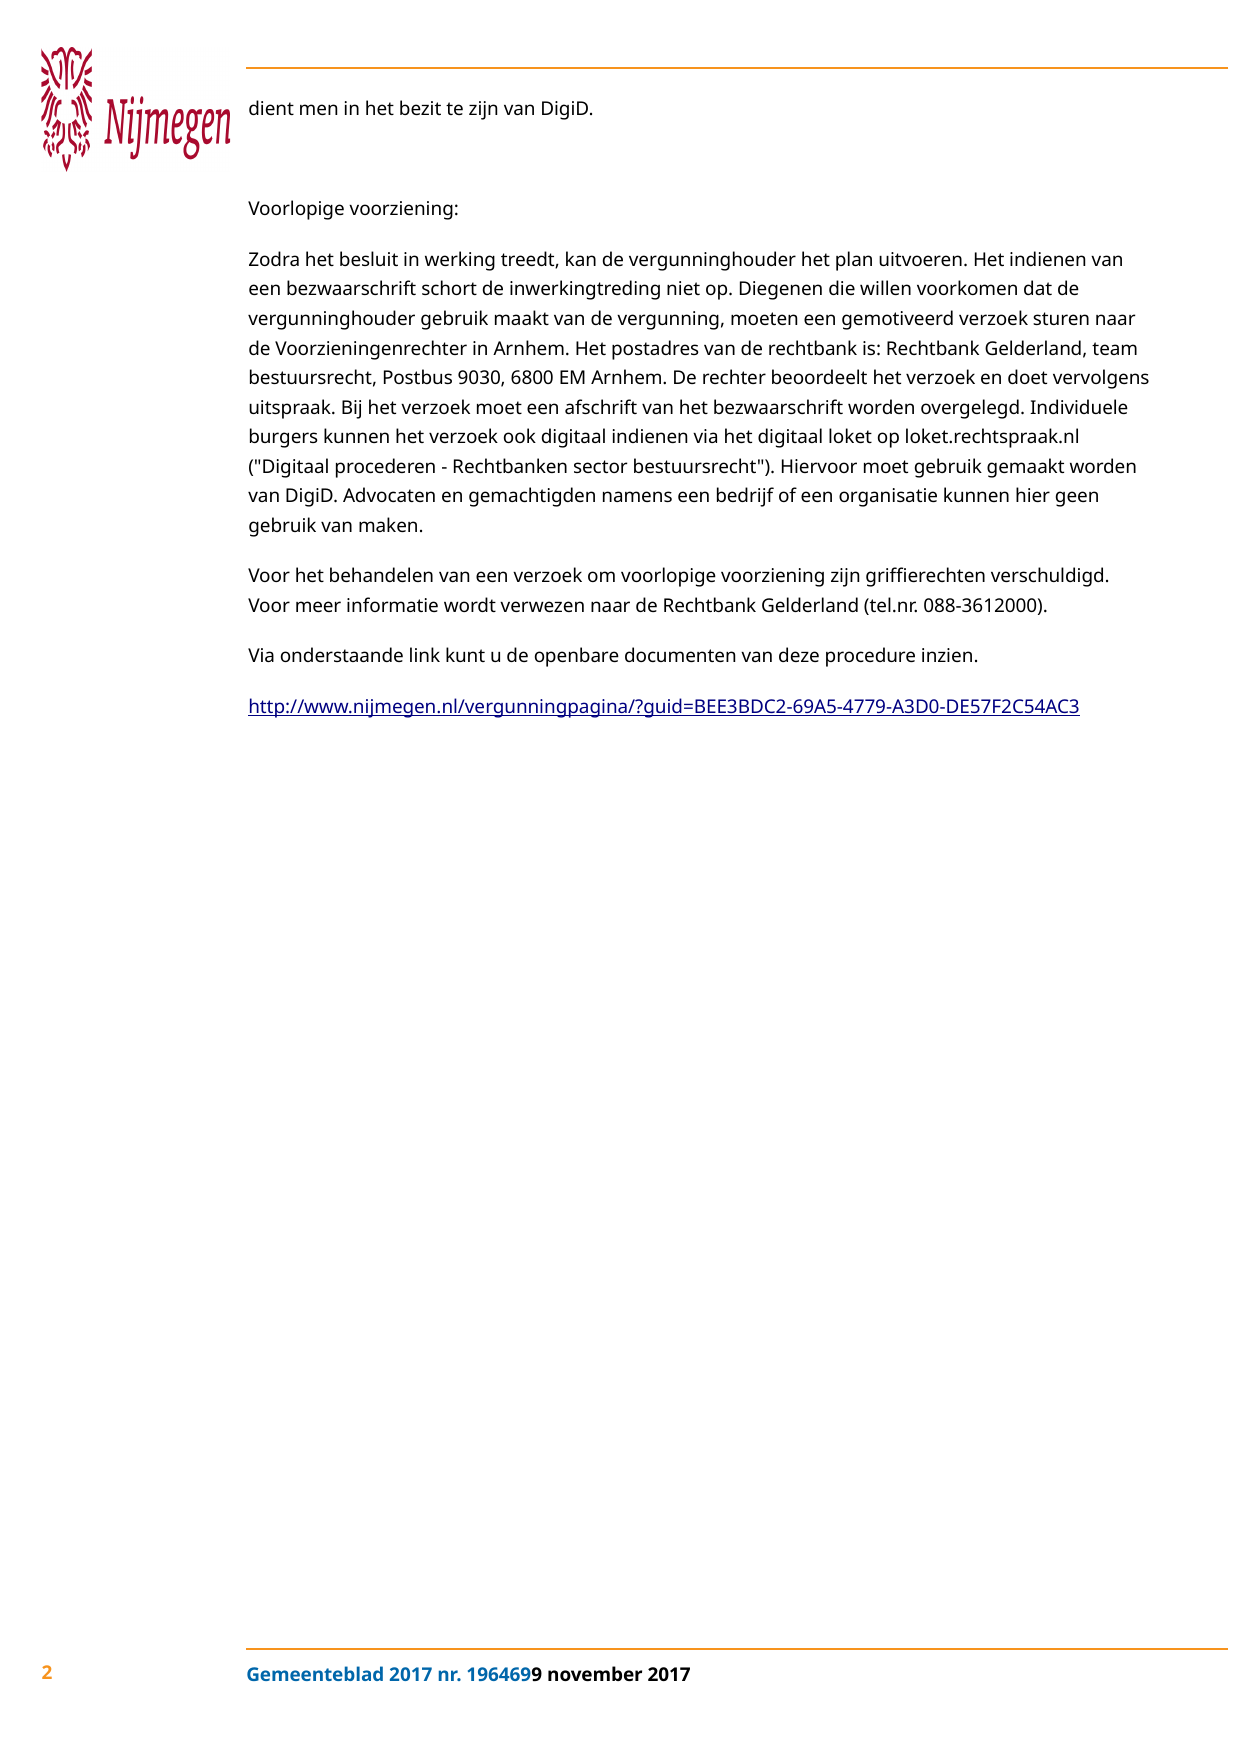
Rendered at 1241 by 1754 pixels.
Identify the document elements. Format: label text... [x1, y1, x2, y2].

text Zodra het besluit in werking treedt, kan de vergunninghouder het plan uitvoeren. Het indienen van een bezwaarschrift schort de inwerkingtreding niet op. Diegenen die willen voorkomen dat de vergunninghouder gebruik maakt van de vergunning, moeten een gemotiveerd verzoek sturen naar de Voorzieningenrechter in Arnhem. Het postadres van de rechtbank is: Rechtbank Gelderland, team bestuursrecht, Postbus 9030, 6800 EM Arnhem. De rechter beoordeelt het verzoek en doet vervolgens uitspraak. Bij het verzoek moet een afschrift van het bezwaarschrift worden overgelegd. Individuele burgers kunnen het verzoek ook digitaal indienen via het digitaal loket op loket.rechtspraak.nl ("Digitaal procederen - Rechtbanken sector bestuursrecht"). Hiervoor moet gebruik gemaakt worden van DigiD. Advocaten en gemachtigden namens een bedrijf of een organisatie kunnen hier geen gebruik van maken. [248, 246, 1152, 538]
text Via onderstaande link kunt u de openbare documenten van deze procedure inzien. [248, 643, 1152, 668]
text Voorlopige voorziening: [248, 196, 1152, 221]
picture [41, 47, 231, 172]
text Voor het behandelen van een verzoek om voorlopige voorziening zijn griffierechten verschuldigd. Voor meer informatie wordt verwezen naar de Rechtbank Gelderland (tel.nr. 088-3612000). [248, 563, 1152, 618]
text dient men in het bezit te zijn van DigiD. [248, 95, 1152, 121]
text http://www.nijmegen.nl/vergunningpagina/?guid=BEE3BDC2-69A5-4779-A3D0-DE57F2C54AC3 [248, 693, 1152, 719]
